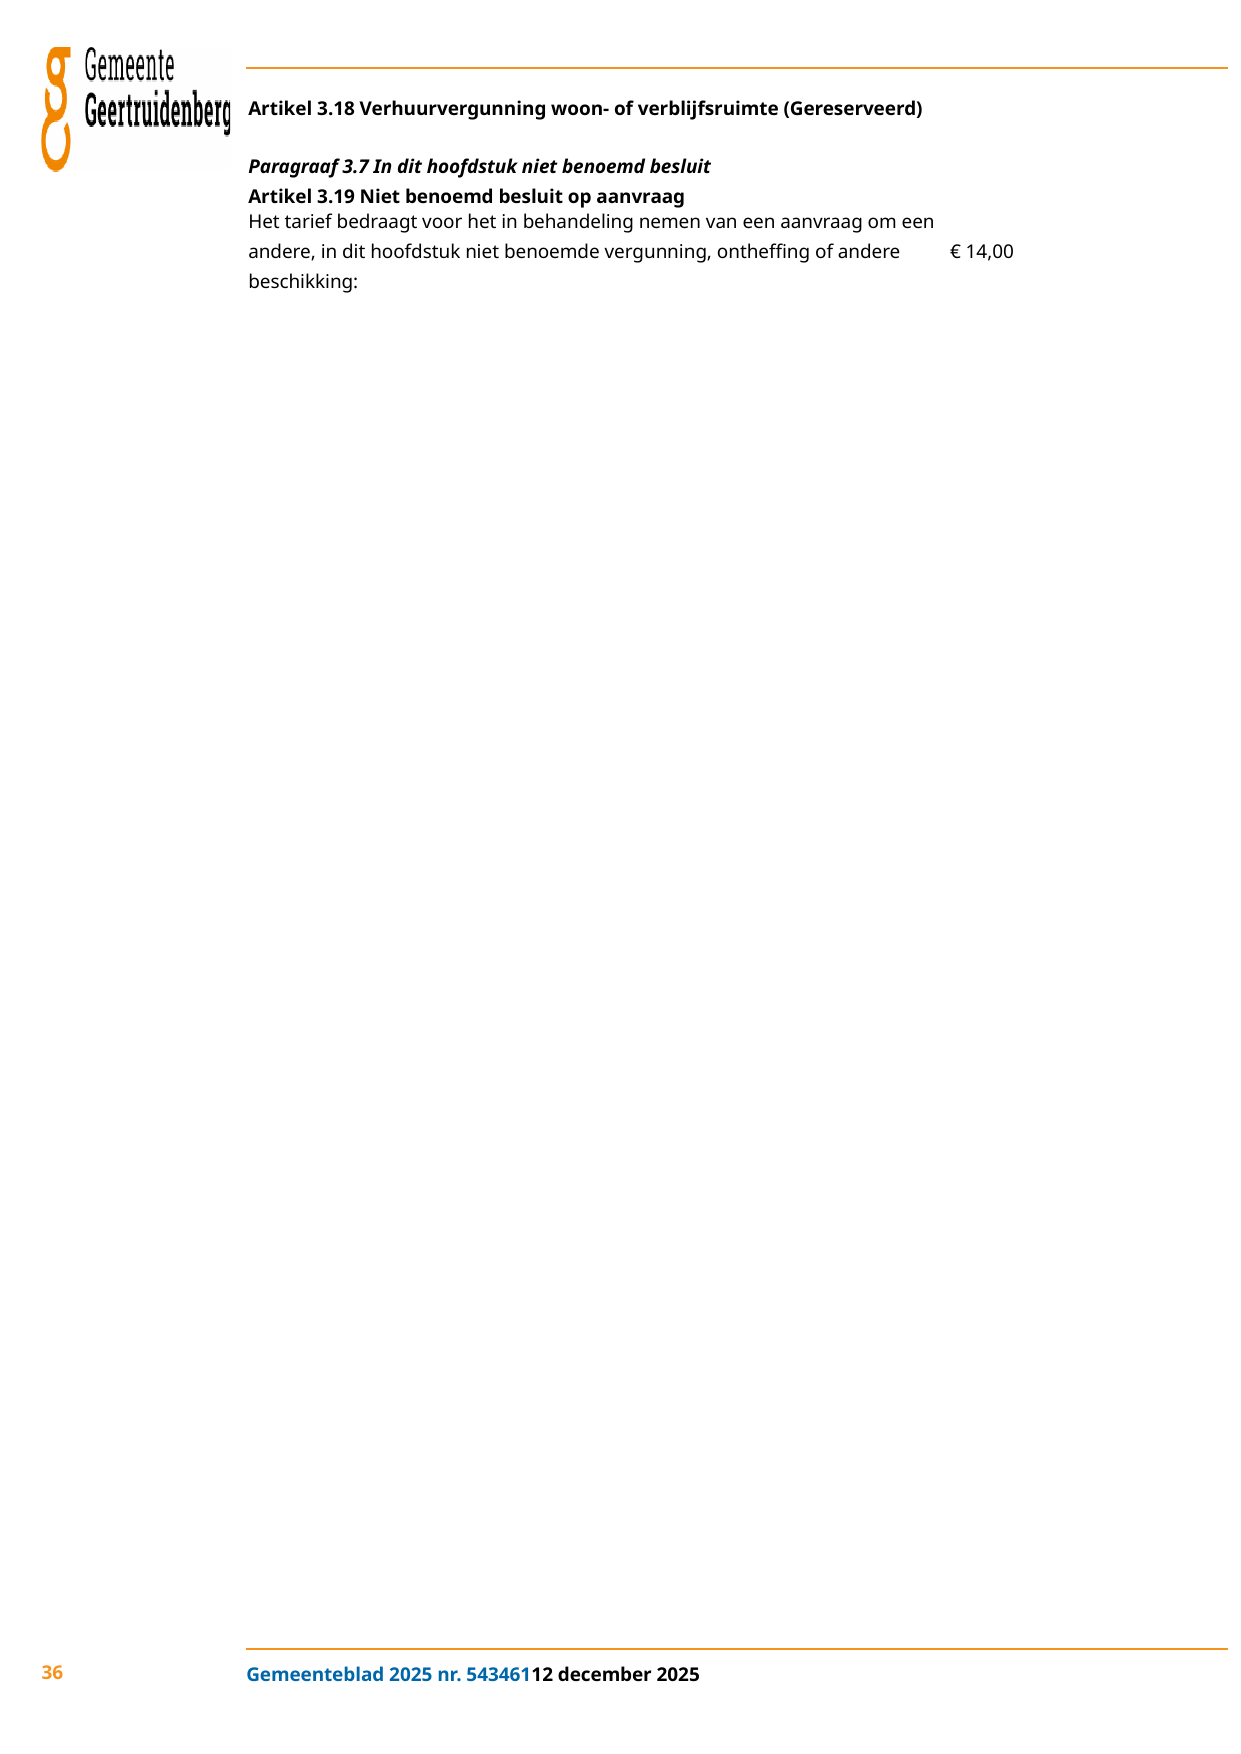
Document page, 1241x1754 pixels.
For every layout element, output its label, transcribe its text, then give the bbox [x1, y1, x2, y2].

text Paragraaf 3.7 In dit hoofdstuk niet benoemd besluit [248, 153, 1152, 179]
table_cell Het tarief bedraagt voor het in behandeling nemen van een aanvraag om een andere, in dit hoofdstuk niet benoemde vergunning, ontheffing of andere beschikking: [248, 209, 950, 294]
table_header [950, 183, 1152, 209]
table_cell Artikel 3.18 Verhuurvergunning woon- of verblijfsruimte (Gereserveerd) [248, 95, 950, 121]
picture [41, 47, 231, 172]
table_header Artikel 3.19 Niet benoemd besluit op aanvraag [248, 183, 950, 209]
table_cell [950, 95, 1152, 121]
table_cell € 14,00 [950, 209, 1152, 294]
